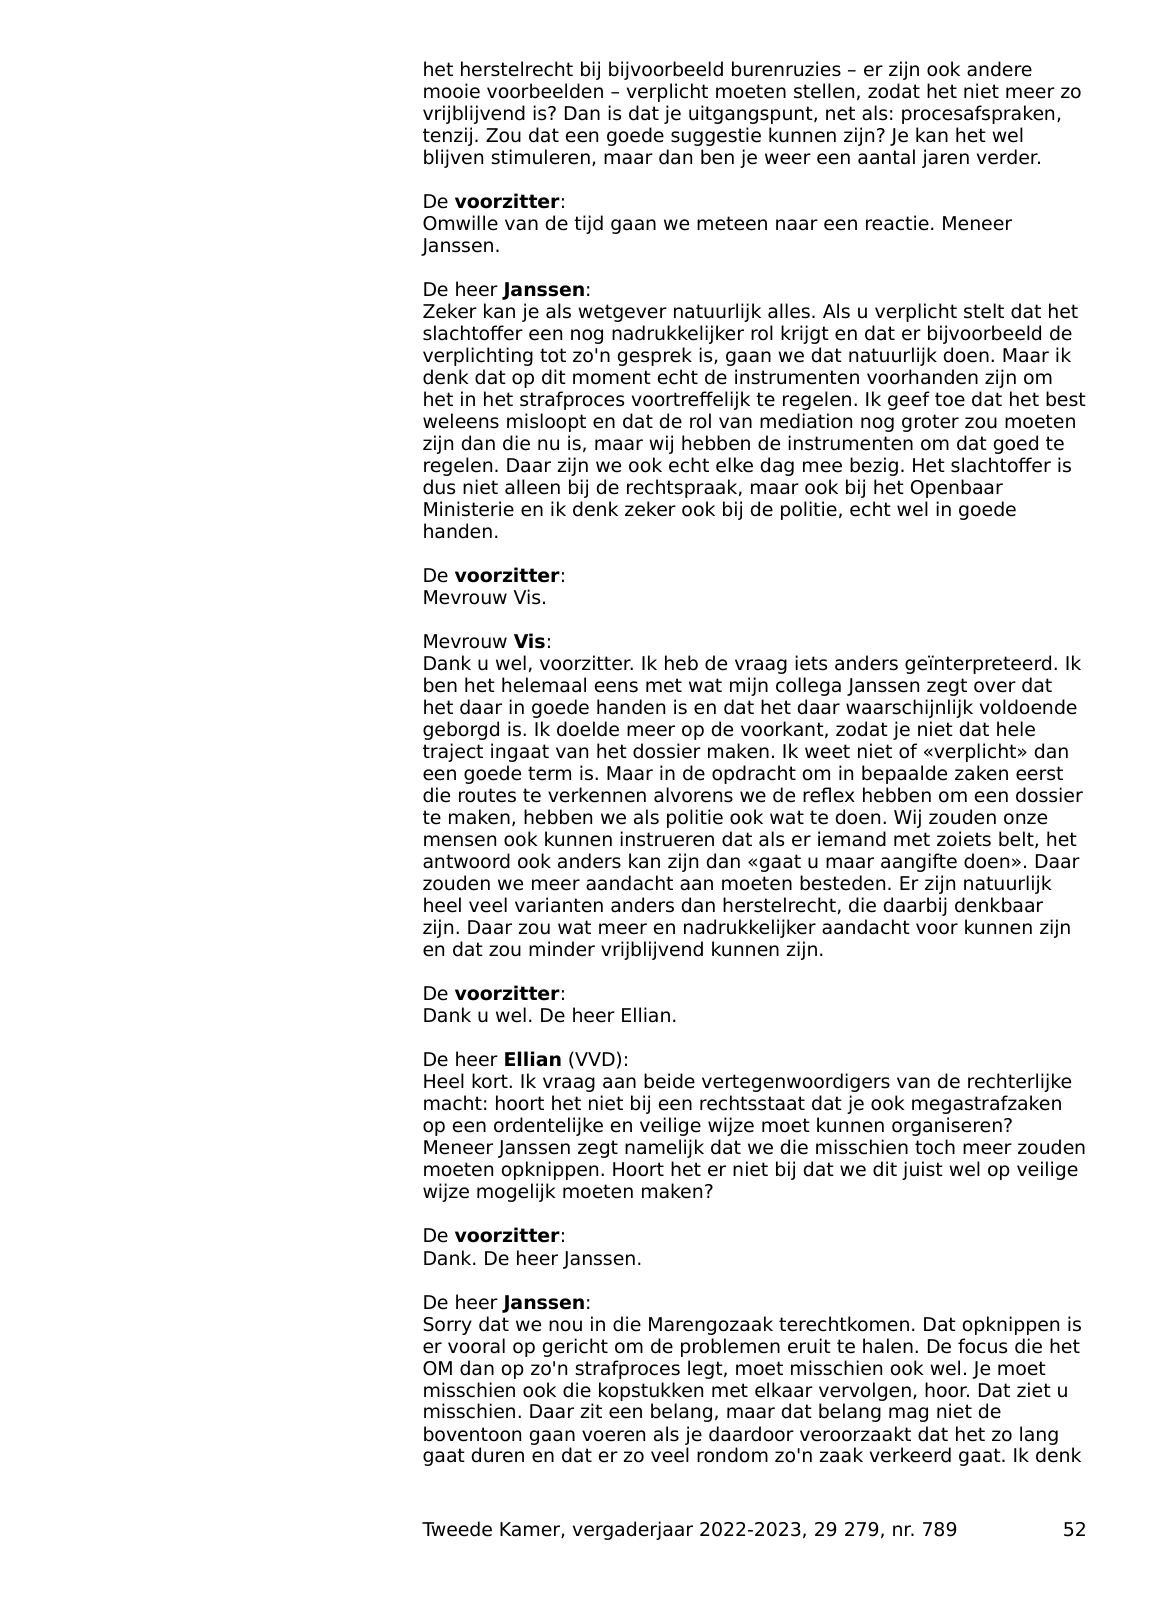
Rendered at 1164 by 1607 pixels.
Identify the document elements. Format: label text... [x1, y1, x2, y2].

text Mevrouw Vis: [422, 631, 1087, 653]
text Heel kort. Ik vraag aan beide vertegenwoordigers van de rechterlijke macht: hoort het niet bij een rechtsstaat dat je ook megastrafzaken op een ordentelijke en veilige wijze moet kunnen organiseren? Meneer Janssen zegt namelijk dat we die misschien toch meer zouden moeten opknippen. Hoort het er niet bij dat we dit juist wel op veilige wijze mogelijk moeten maken? [422, 1071, 1087, 1203]
text Zeker kan je als wetgever natuurlijk alles. Als u verplicht stelt dat het slachtoffer een nog nadrukkelijker rol krijgt en dat er bijvoorbeeld de verplichting tot zo'n gesprek is, gaan we dat natuurlijk doen. Maar ik denk dat op dit moment echt de instrumenten voorhanden zijn om het in het strafproces voortreffelijk te regelen. Ik geef toe dat het best weleens misloopt en dat de rol van mediation nog groter zou moeten zijn dan die nu is, maar wij hebben de instrumenten om dat goed te regelen. Daar zijn we ook echt elke dag mee bezig. Het slachtoffer is dus niet alleen bij de rechtspraak, maar ook bij het Openbaar Ministerie en ik denk zeker ook bij de politie, echt wel in goede handen. [422, 301, 1087, 543]
text het herstelrecht bij bijvoorbeeld burenruzies – er zijn ook andere mooie voorbeelden – verplicht moeten stellen, zodat het niet meer zo vrijblijvend is? Dan is dat je uitgangspunt, net als: procesafspraken, tenzij. Zou dat een goede suggestie kunnen zijn? Je kan het wel blijven stimuleren, maar dan ben je weer een aantal jaren verder. [422, 59, 1087, 169]
text De heer Ellian (VVD): [422, 1049, 1087, 1071]
text Mevrouw Vis. [422, 587, 1087, 609]
text Dank. De heer Janssen. [422, 1247, 1087, 1269]
text De heer Janssen: [422, 279, 1087, 301]
text De voorzitter: [422, 983, 1087, 1005]
text De voorzitter: [422, 1225, 1087, 1247]
text Omwille van de tijd gaan we meteen naar een reactie. Meneer Janssen. [422, 213, 1087, 257]
text Sorry dat we nou in die Marengozaak terechtkomen. Dat opknippen is er vooral op gericht om de problemen eruit te halen. De focus die het OM dan op zo'n strafproces legt, moet misschien ook wel. Je moet misschien ook die kopstukken met elkaar vervolgen, hoor. Dat ziet u misschien. Daar zit een belang, maar dat belang mag niet de boventoon gaan voeren als je daardoor veroorzaakt dat het zo lang gaat duren en dat er zo veel rondom zo'n zaak verkeerd gaat. Ik denk [422, 1313, 1087, 1467]
text Dank u wel. De heer Ellian. [422, 1005, 1087, 1027]
text Dank u wel, voorzitter. Ik heb de vraag iets anders geïnterpreteerd. Ik ben het helemaal eens met wat mijn collega Janssen zegt over dat het daar in goede handen is en dat het daar waarschijnlijk voldoende geborgd is. Ik doelde meer op de voorkant, zodat je niet dat hele traject ingaat van het dossier maken. Ik weet niet of «verplicht» dan een goede term is. Maar in de opdracht om in bepaalde zaken eerst die routes te verkennen alvorens we de reflex hebben om een dossier te maken, hebben we als politie ook wat te doen. Wij zouden onze mensen ook kunnen instrueren dat als er iemand met zoiets belt, het antwoord ook anders kan zijn dan «gaat u maar aangifte doen». Daar zouden we meer aandacht aan moeten besteden. Er zijn natuurlijk heel veel varianten anders dan herstelrecht, die daarbij denkbaar zijn. Daar zou wat meer en nadrukkelijker aandacht voor kunnen zijn en dat zou minder vrijblijvend kunnen zijn. [422, 653, 1087, 961]
text De heer Janssen: [422, 1292, 1087, 1313]
text De voorzitter: [422, 565, 1087, 587]
text De voorzitter: [422, 191, 1087, 213]
